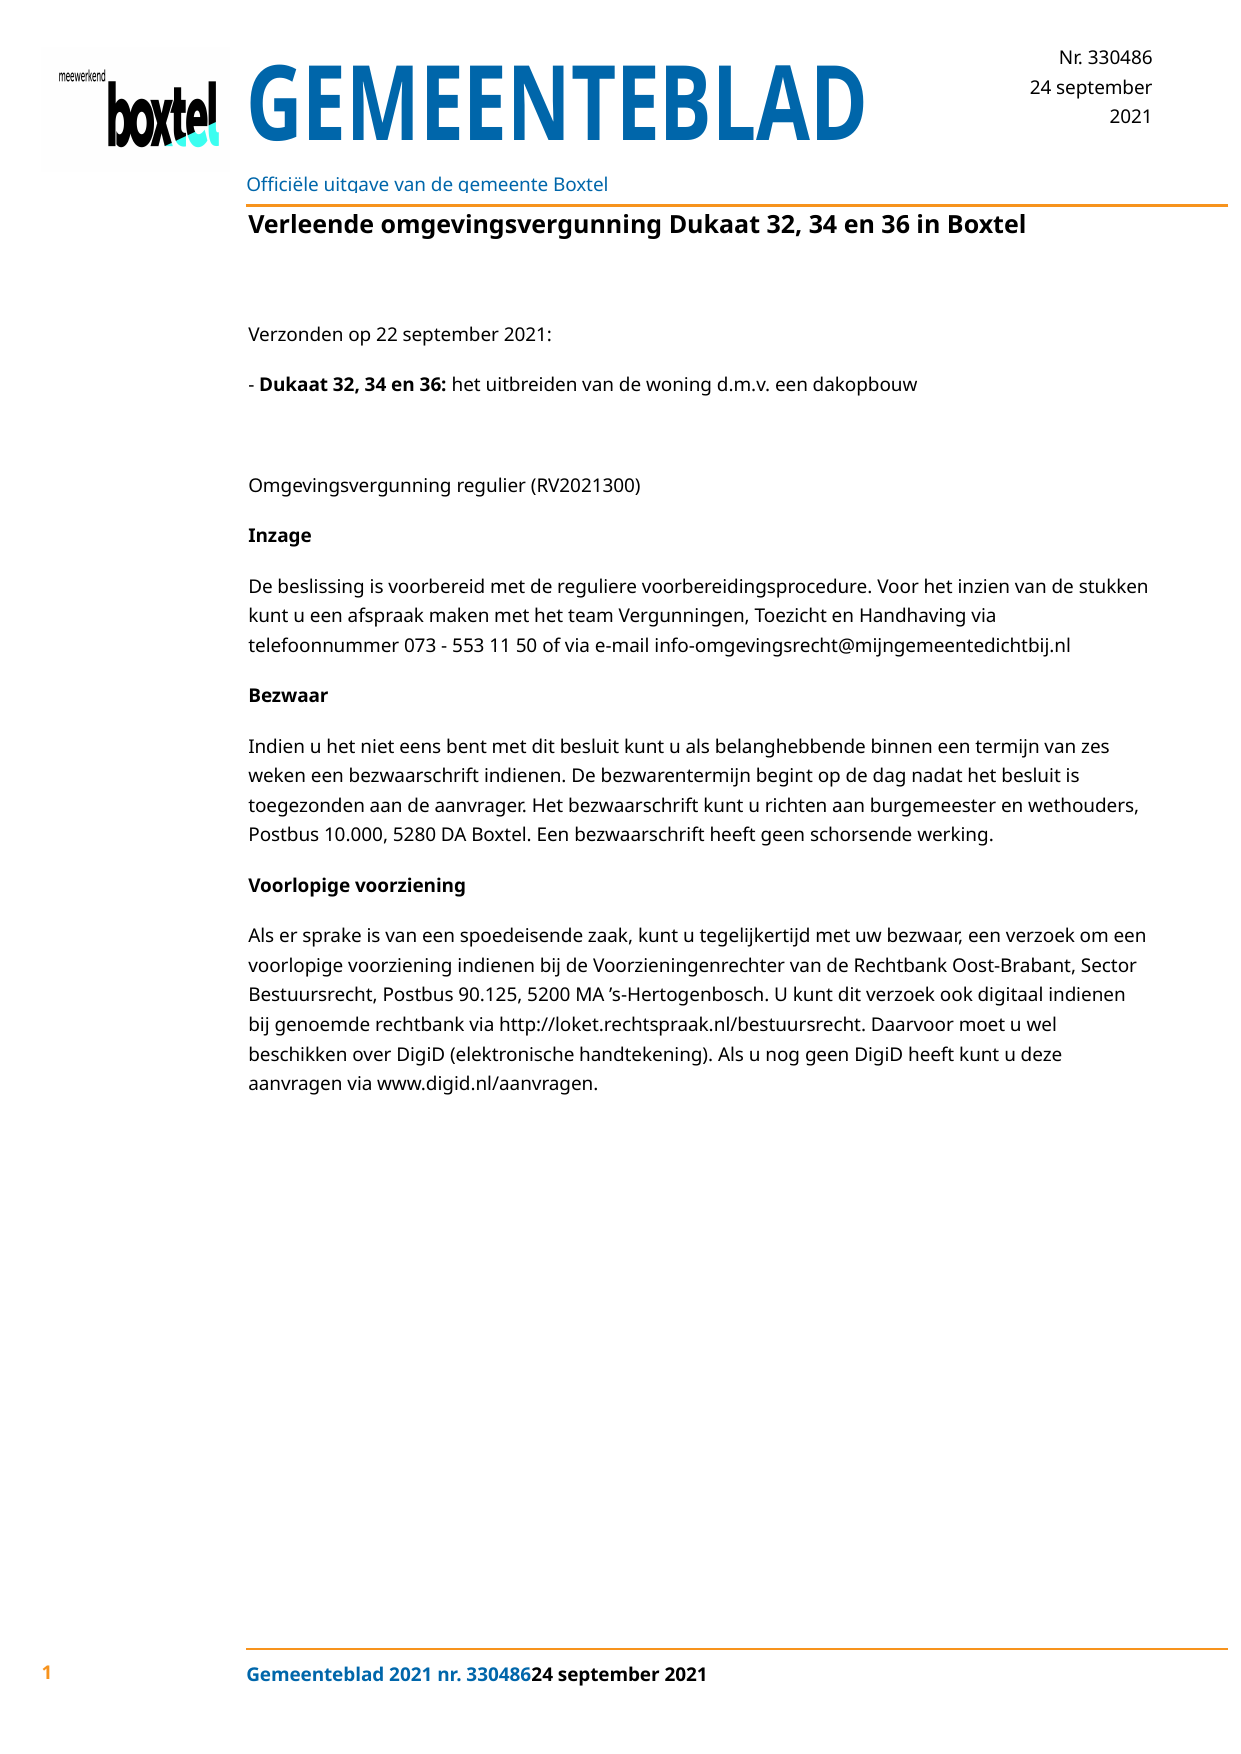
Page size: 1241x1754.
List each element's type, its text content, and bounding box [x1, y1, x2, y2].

text De beslissing is voorbereid met de reguliere voorbereidingsprocedure. Voor het inzien van de stukken kunt u een afspraak maken met het team Vergunningen, Toezicht en Handhaving via telefoonnummer 073 - 553 11 50 of via e-mail info-omgevingsrecht@mijngemeentedichtbij.nl [248, 573, 1152, 658]
text Verzonden op 22 september 2021: [248, 321, 1152, 346]
picture [41, 47, 231, 172]
text Bezwaar [248, 682, 1152, 708]
text Als er sprake is van een spoedeisende zaak, kunt u tegelijkertijd met uw bezwaar, een verzoek om een voorlopige voorziening indienen bij de Voorzieningenrechter van de Rechtbank Oost-Brabant, Sector Bestuursrecht, Postbus 90.125, 5200 MA ’s-Hertogenbosch. U kunt dit verzoek ook digitaal indienen bij genoemde rechtbank via http://loket.rechtspraak.nl/bestuursrecht. Daarvoor moet u wel beschikken over DigiD (elektronische handtekening). Als u nog geen DigiD heeft kunt u deze aanvragen via www.digid.nl/aanvragen. [248, 922, 1152, 1096]
text Voorlopige voorziening [248, 872, 1152, 898]
text Omgevingsvergunning regulier (RV2021300) [248, 472, 1152, 498]
text Indien u het niet eens bent met dit besluit kunt u als belanghebbende binnen een termijn van zes weken een bezwaarschrift indienen. De bezwarentermijn begint op de dag nadat het besluit is toegezonden aan de aanvrager. Het bezwaarschrift kunt u richten aan burgemeester en wethouders, Postbus 10.000, 5280 DA Boxtel. Een bezwaarschrift heeft geen schorsende werking. [248, 733, 1152, 847]
text Verleende omgevingsvergunning Dukaat 32, 34 en 36 in Boxtel [248, 207, 1152, 241]
text - Dukaat 32, 34 en 36: het uitbreiden van de woning d.m.v. een dakopbouw [248, 371, 1152, 397]
text Inzage [248, 522, 1152, 548]
